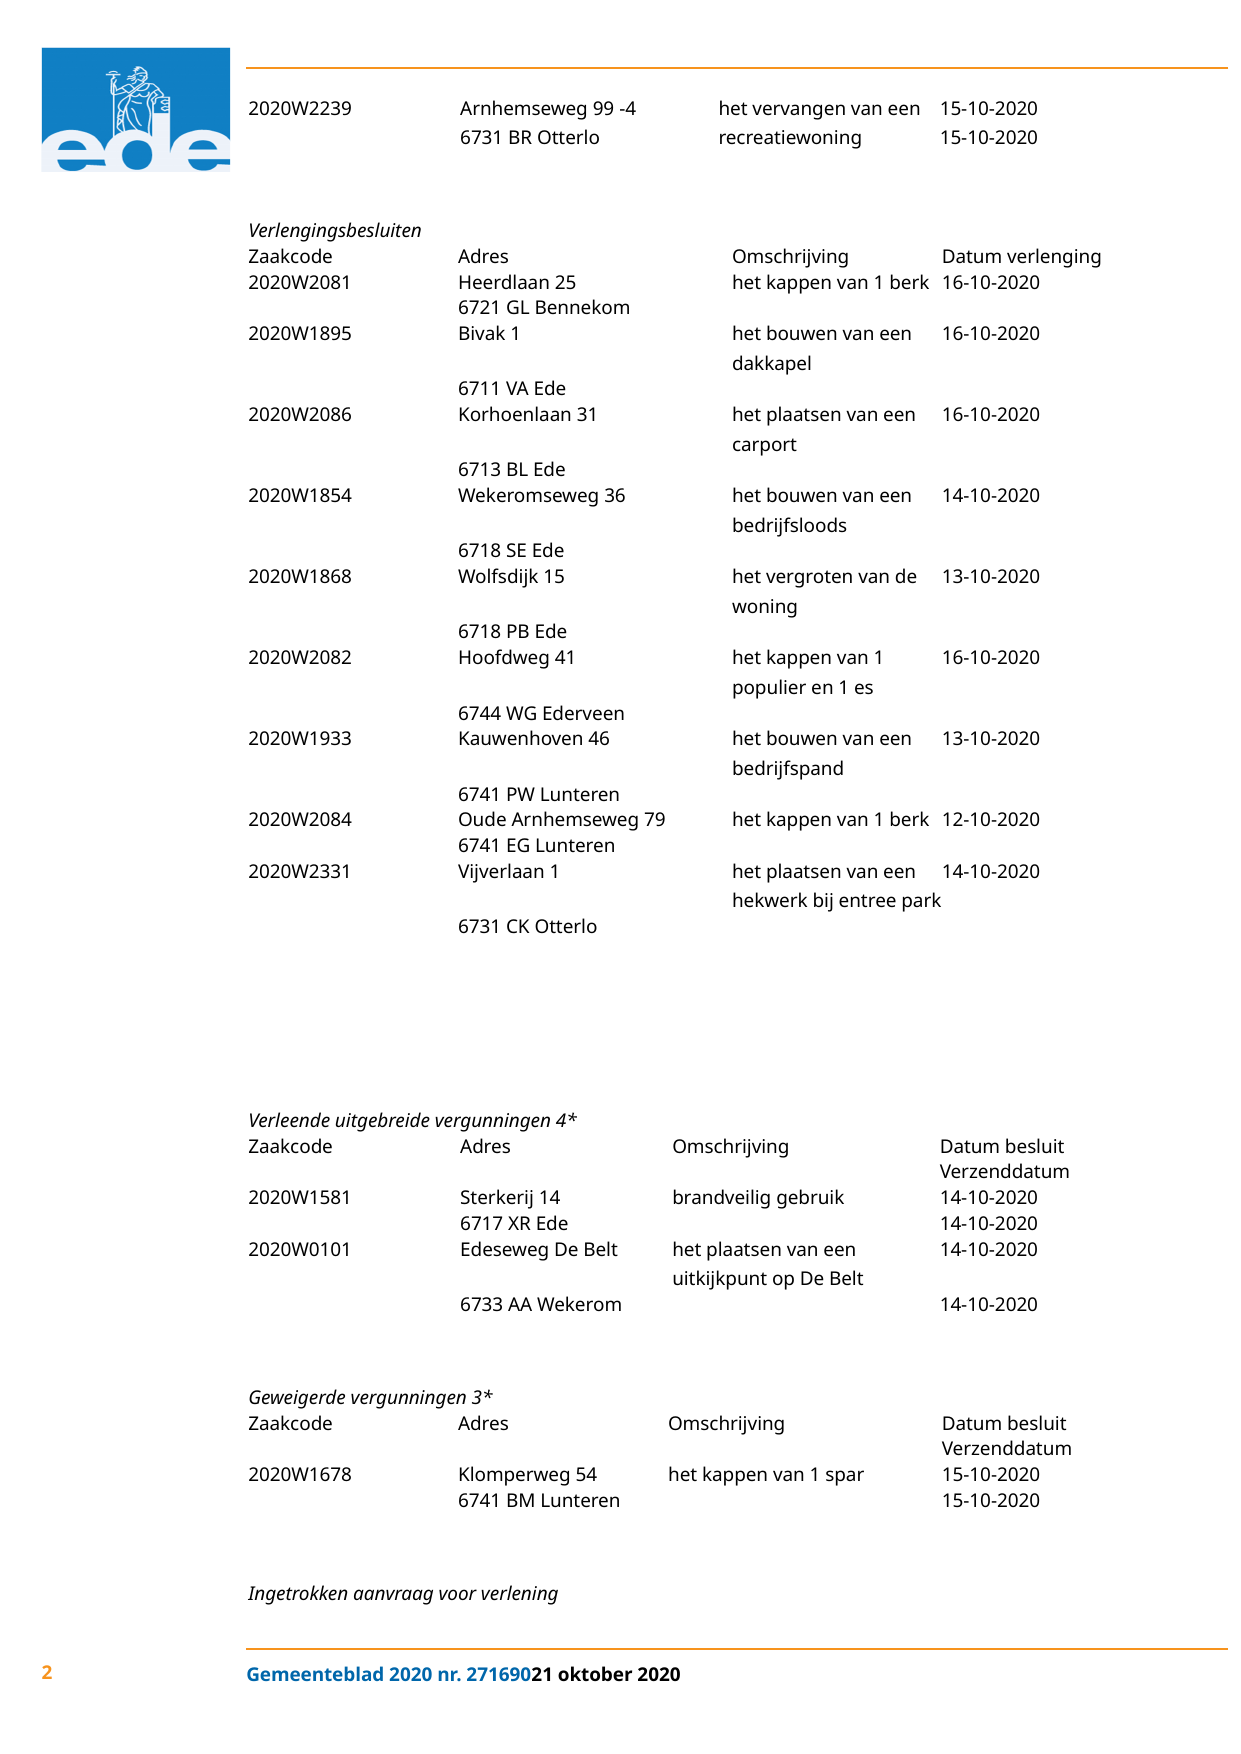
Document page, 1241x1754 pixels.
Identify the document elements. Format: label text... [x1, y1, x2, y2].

table_cell [668, 1487, 942, 1513]
table_cell Klomperweg 54 [458, 1461, 668, 1487]
table_cell 2020W1933 [248, 726, 458, 781]
table_header Omschrijving [672, 1133, 939, 1159]
table_cell Hoofdweg 41 [458, 645, 732, 700]
picture [41, 47, 231, 172]
table_header Adres [460, 1133, 672, 1159]
table_cell 14-10-2020 [942, 483, 1152, 538]
table_cell [732, 376, 942, 401]
table_cell 13-10-2020 [942, 726, 1152, 781]
table_cell 16-10-2020 [942, 320, 1152, 376]
table_cell het bouwen van een dakkapel [732, 320, 942, 376]
table_cell Sterkerij 14 [460, 1184, 672, 1210]
table_cell 6721 GL Bennekom [458, 295, 732, 320]
table_cell [248, 1159, 460, 1184]
table_cell 2020W2084 [248, 807, 458, 832]
table_cell het bouwen van een bedrijfsloods [732, 483, 942, 538]
table_cell 15-10-2020 15-10-2020 [940, 95, 1152, 150]
table_cell [942, 913, 1152, 939]
table_header Omschrijving [668, 1410, 942, 1436]
table_cell [942, 457, 1152, 482]
table_cell 13-10-2020 [942, 564, 1152, 619]
table_cell Verzenddatum [940, 1159, 1152, 1184]
table_cell 12-10-2020 [942, 807, 1152, 832]
text Verleende uitgebreide vergunningen 4* [248, 1107, 1152, 1133]
table_cell [248, 619, 458, 644]
table_cell 16-10-2020 [942, 269, 1152, 294]
table_cell [248, 913, 458, 939]
table_cell Wolfsdijk 15 [458, 564, 732, 619]
table_cell 6718 PB Ede [458, 619, 732, 644]
table_cell [732, 700, 942, 726]
table_cell [460, 1159, 672, 1184]
table_cell 6741 BM Lunteren [458, 1487, 668, 1513]
table_cell 6711 VA Ede [458, 376, 732, 401]
table_cell 14-10-2020 [940, 1236, 1152, 1291]
table_cell 2020W2086 [248, 401, 458, 457]
table_cell [248, 1210, 460, 1236]
table_cell 6741 PW Lunteren [458, 781, 732, 807]
table_cell [248, 376, 458, 401]
table_cell Edeseweg De Belt [460, 1236, 672, 1291]
table_header Zaakcode [248, 243, 458, 269]
table_cell het bouwen van een bedrijfspand [732, 726, 942, 781]
table_cell 6713 BL Ede [458, 457, 732, 482]
table_cell 2020W1581 [248, 1184, 460, 1210]
table_cell 14-10-2020 [940, 1210, 1152, 1236]
table_cell [248, 295, 458, 320]
table_cell het kappen van 1 berk [732, 807, 942, 832]
table_header Datum verlenging [942, 243, 1152, 269]
table_header Zaakcode [248, 1133, 460, 1159]
table_cell Verzenddatum [942, 1436, 1152, 1461]
table_cell [942, 781, 1152, 807]
table_cell 2020W2239 [248, 95, 460, 150]
table_cell 6744 WG Ederveen [458, 700, 732, 726]
table_cell [732, 295, 942, 320]
table_header Adres [458, 1410, 668, 1436]
table_cell [248, 1291, 460, 1317]
table_cell 14-10-2020 [940, 1291, 1152, 1317]
table_cell Oude Arnhemseweg 79 [458, 807, 732, 832]
table_cell het plaatsen van een carport [732, 401, 942, 457]
table_cell 6741 EG Lunteren [458, 832, 732, 858]
table_cell 14-10-2020 [940, 1184, 1152, 1210]
table_cell het vergroten van de woning [732, 564, 942, 619]
table_cell [248, 832, 458, 858]
table_cell [732, 538, 942, 563]
table_cell [732, 619, 942, 644]
table_cell [672, 1291, 939, 1317]
table_cell Kauwenhoven 46 [458, 726, 732, 781]
table_cell het kappen van 1 spar [668, 1461, 942, 1487]
table_cell het kappen van 1 berk [732, 269, 942, 294]
table_cell 2020W2082 [248, 645, 458, 700]
table_cell [672, 1210, 939, 1236]
table_cell Heerdlaan 25 [458, 269, 732, 294]
table_cell 6731 CK Otterlo [458, 913, 732, 939]
table_cell [732, 457, 942, 482]
table_cell [942, 700, 1152, 726]
text Ingetrokken aanvraag voor verlening [248, 1580, 1152, 1606]
text Verlengingsbesluiten [248, 217, 1152, 243]
table_cell [732, 913, 942, 939]
table_cell 2020W1854 [248, 483, 458, 538]
table_cell 6717 XR Ede [460, 1210, 672, 1236]
table_cell [672, 1159, 939, 1184]
table_cell 16-10-2020 [942, 401, 1152, 457]
table_cell het kappen van 1 populier en 1 es [732, 645, 942, 700]
text Geweigerde vergunningen 3* [248, 1384, 1152, 1410]
table_header Adres [458, 243, 732, 269]
table_cell 2020W1678 [248, 1461, 458, 1487]
table_cell 15-10-2020 [942, 1461, 1152, 1487]
table_cell [458, 1436, 668, 1461]
table_cell [732, 832, 942, 858]
table_cell Vijverlaan 1 [458, 858, 732, 913]
table_cell [248, 1487, 458, 1513]
table_cell [668, 1436, 942, 1461]
table_cell 6733 AA Wekerom [460, 1291, 672, 1317]
table_cell Arnhemseweg 99 -4 6731 BR Otterlo [460, 95, 718, 150]
table_cell Korhoenlaan 31 [458, 401, 732, 457]
table_cell [248, 781, 458, 807]
table_cell het plaatsen van een hekwerk bij entree park [732, 858, 942, 913]
table_cell [942, 832, 1152, 858]
table_cell brandveilig gebruik [672, 1184, 939, 1210]
table_cell 14-10-2020 [942, 858, 1152, 913]
table_header Omschrijving [732, 243, 942, 269]
table_cell het vervangen van een recreatiewoning [718, 95, 939, 150]
table_cell [942, 619, 1152, 644]
table_cell [732, 781, 942, 807]
table_cell Wekeromseweg 36 [458, 483, 732, 538]
table_cell 6718 SE Ede [458, 538, 732, 563]
table_cell [248, 700, 458, 726]
table_header Datum besluit [942, 1410, 1152, 1436]
table_cell [942, 538, 1152, 563]
table_cell 2020W1868 [248, 564, 458, 619]
table_cell 2020W0101 [248, 1236, 460, 1291]
table_cell 15-10-2020 [942, 1487, 1152, 1513]
table_cell [248, 1436, 458, 1461]
table_cell [942, 376, 1152, 401]
table_cell het plaatsen van een uitkijkpunt op De Belt [672, 1236, 939, 1291]
table_header Zaakcode [248, 1410, 458, 1436]
table_cell [942, 295, 1152, 320]
table_cell 16-10-2020 [942, 645, 1152, 700]
table_cell [248, 538, 458, 563]
table_header Datum besluit [940, 1133, 1152, 1159]
table_cell 2020W1895 [248, 320, 458, 376]
table_cell Bivak 1 [458, 320, 732, 376]
table_cell 2020W2331 [248, 858, 458, 913]
table_cell 2020W2081 [248, 269, 458, 294]
table_cell [248, 457, 458, 482]
